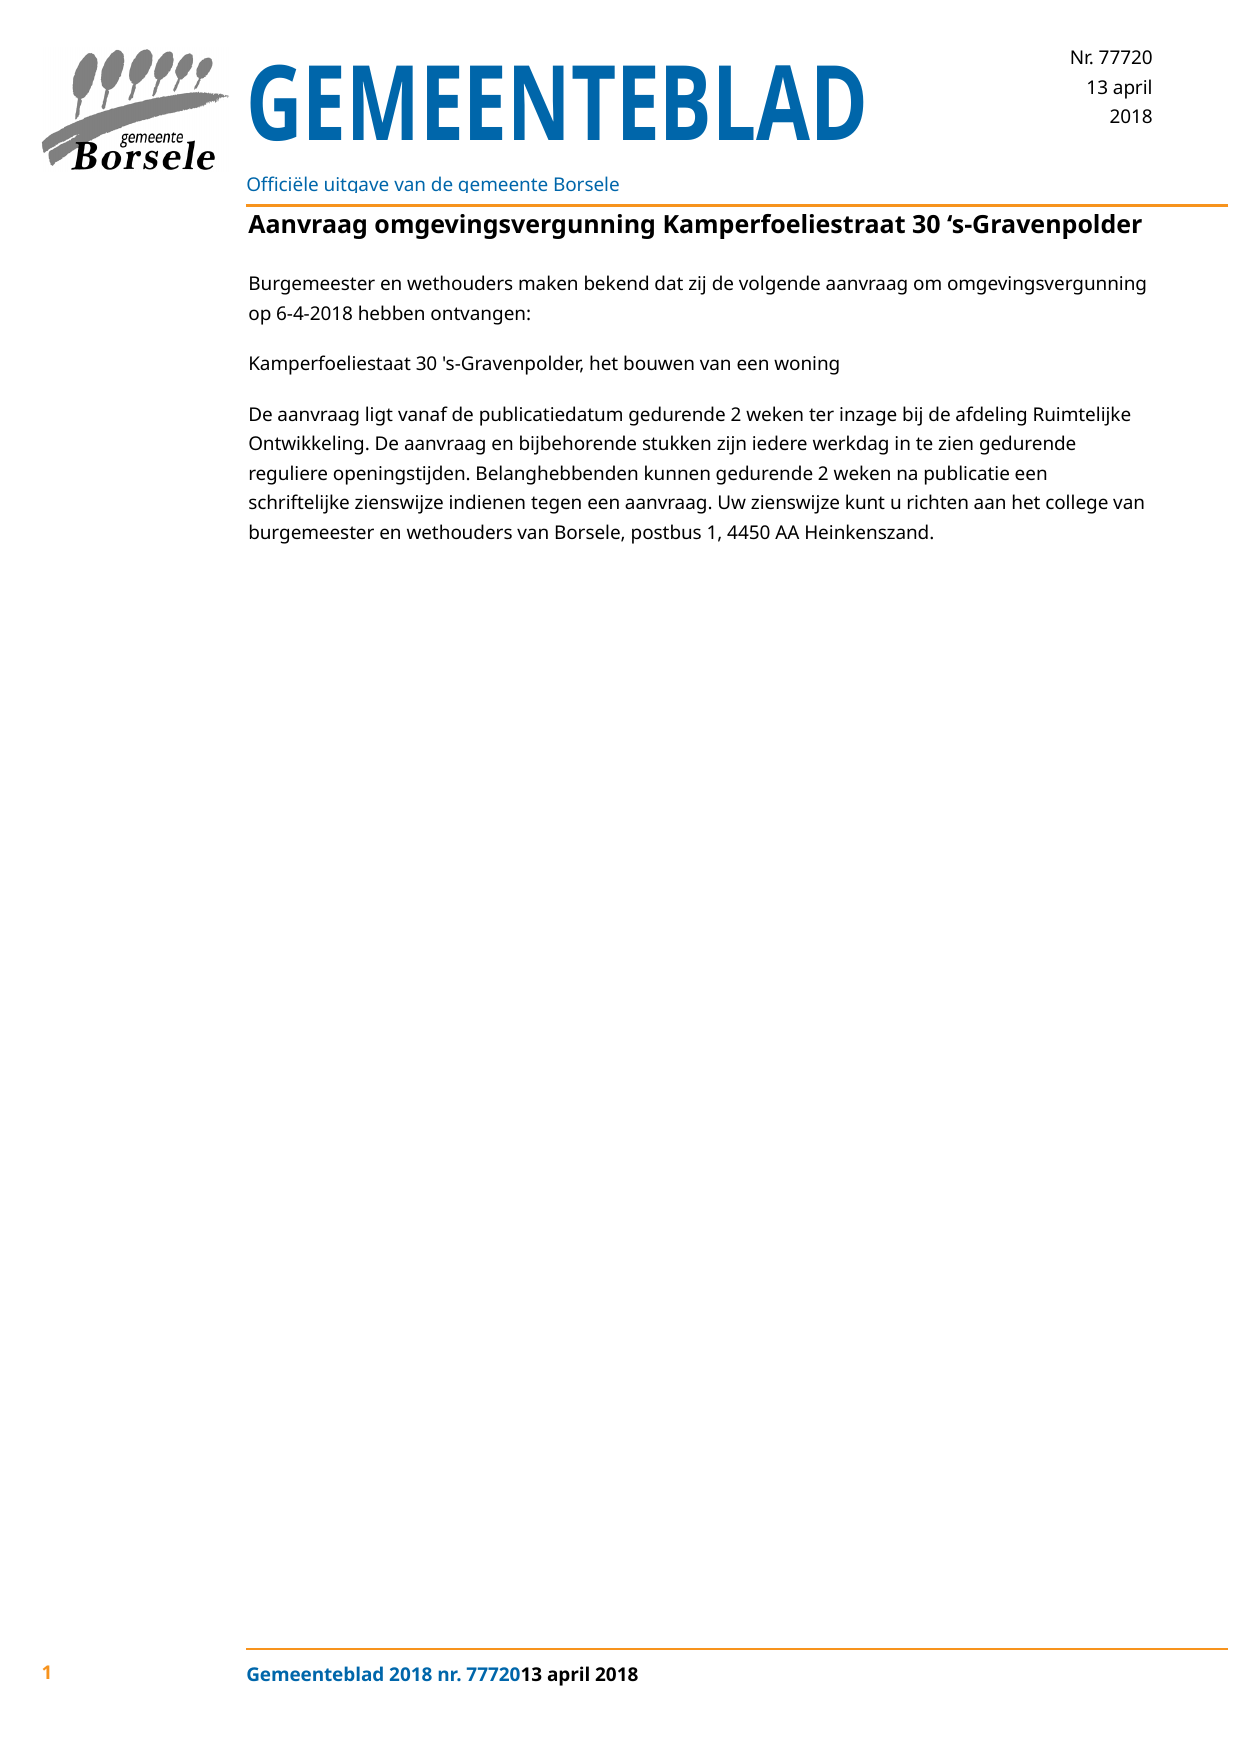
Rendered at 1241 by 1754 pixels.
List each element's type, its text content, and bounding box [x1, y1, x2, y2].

picture [41, 47, 231, 172]
text Aanvraag omgevingsvergunning Kamperfoeliestraat 30 ‘s-Gravenpolder [248, 207, 1152, 241]
text De aanvraag ligt vanaf de publicatiedatum gedurende 2 weken ter inzage bij de afdeling Ruimtelijke Ontwikkeling. De aanvraag en bijbehorende stukken zijn iedere werkdag in te zien gedurende reguliere openingstijden. Belanghebbenden kunnen gedurende 2 weken na publicatie een schriftelijke zienswijze indienen tegen een aanvraag. Uw zienswijze kunt u richten aan het college van burgemeester en wethouders van Borsele, postbus 1, 4450 AA Heinkenszand. [248, 401, 1152, 545]
text Kamperfoeliestaat 30 's-Gravenpolder, het bouwen van een woning [248, 350, 1152, 376]
text Burgemeester en wethouders maken bekend dat zij de volgende aanvraag om omgevingsvergunning op 6-4-2018 hebben ontvangen: [248, 270, 1152, 326]
